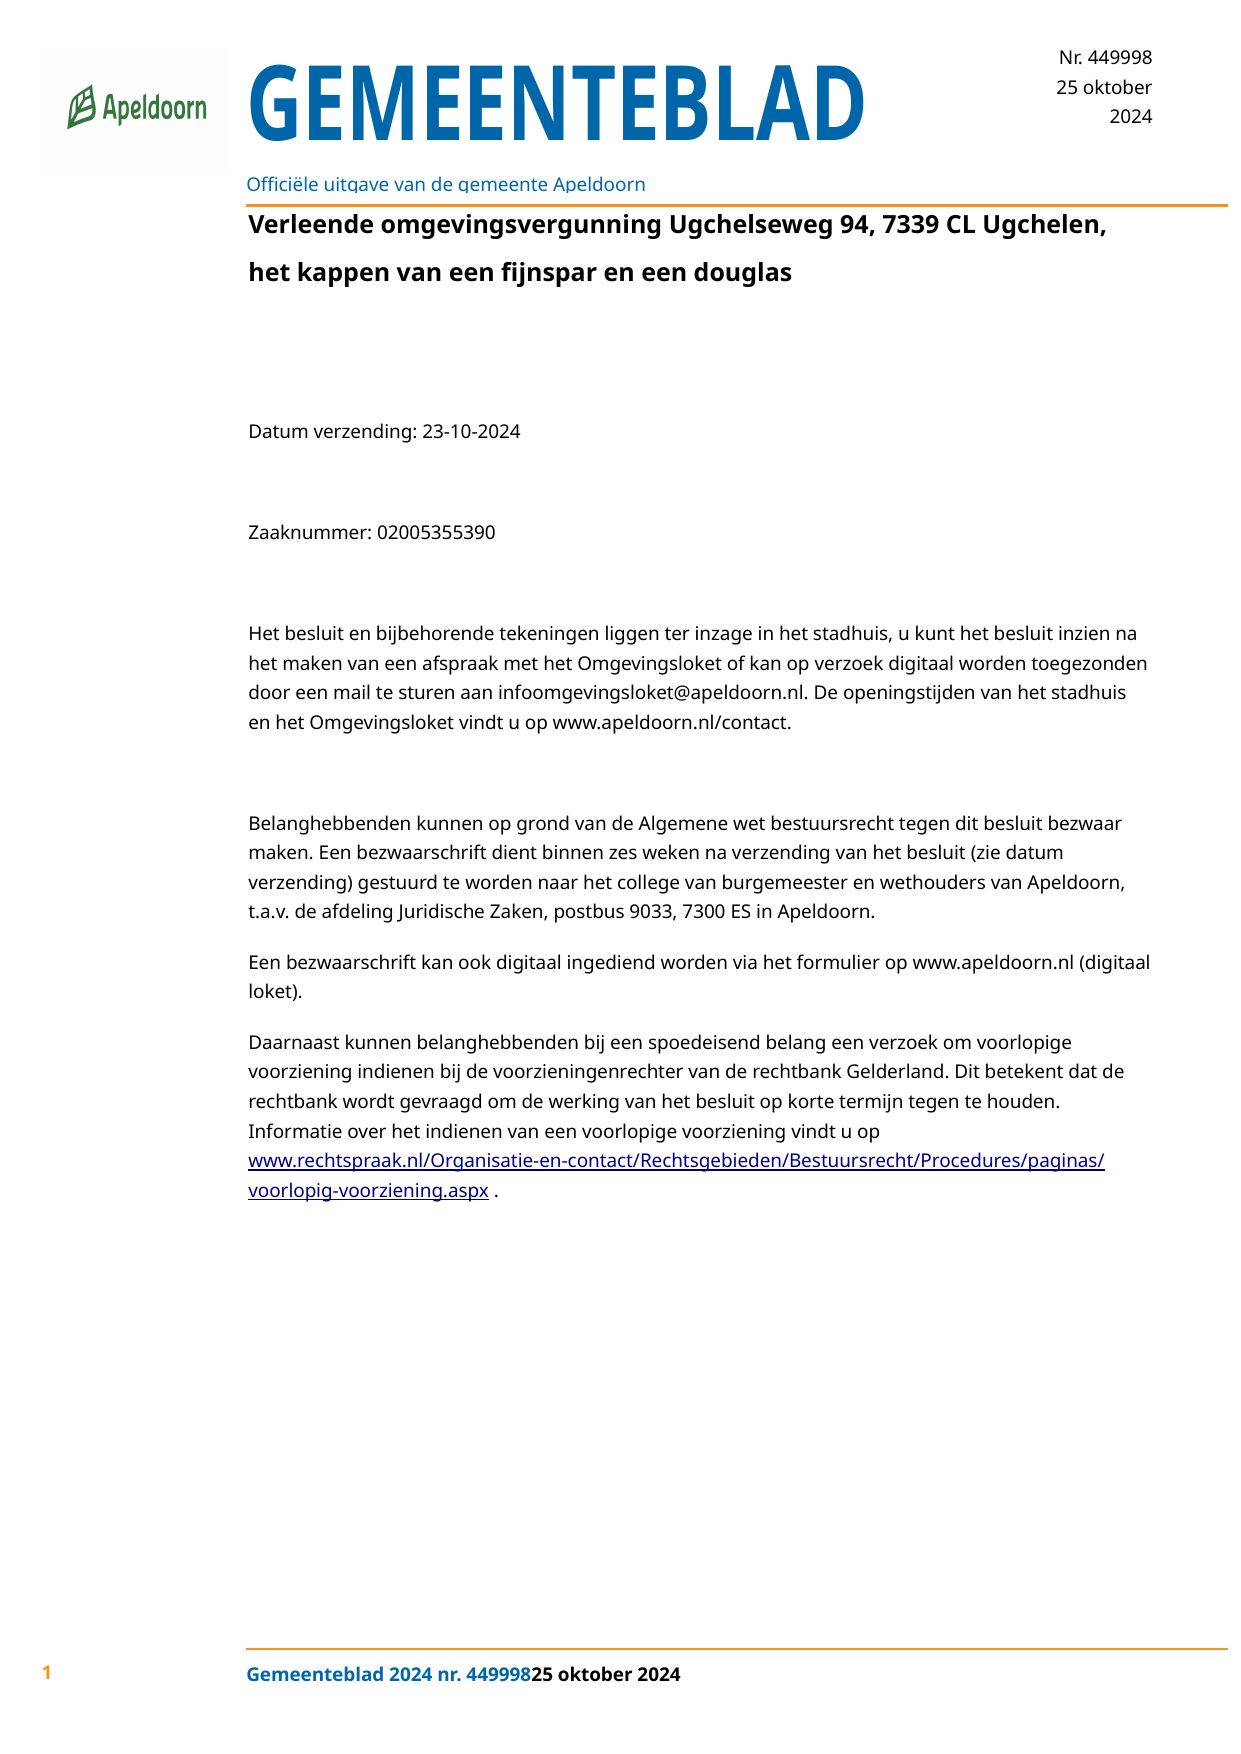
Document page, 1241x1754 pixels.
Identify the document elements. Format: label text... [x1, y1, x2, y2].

text Een bezwaarschrift kan ook digitaal ingediend worden via het formulier op www.apeldoorn.nl (digitaal loket). [248, 949, 1152, 1004]
text Belanghebbenden kunnen op grond van de Algemene wet bestuursrecht tegen dit besluit bezwaar maken. Een bezwaarschrift dient binnen zes weken na verzending van het besluit (zie datum verzending) gestuurd te worden naar het college van burgemeester en wethouders van Apeldoorn, t.a.v. de afdeling Juridische Zaken, postbus 9033, 7300 ES in Apeldoorn. [248, 810, 1152, 924]
text Verleende omgevingsvergunning Ugchelseweg 94, 7339 CL Ugchelen, het kappen van een fijnspar en een douglas [248, 207, 1152, 288]
text Het besluit en bijbehorende tekeningen liggen ter inzage in het stadhuis, u kunt het besluit inzien na het maken van een afspraak met het Omgevingsloket of kan op verzoek digitaal worden toegezonden door een mail te sturen aan infoomgevingsloket@apeldoorn.nl. De openingstijden van het stadhuis en het Omgevingsloket vindt u op www.apeldoorn.nl/contact. [248, 620, 1152, 735]
text Zaaknummer: 02005355390 [248, 519, 1152, 545]
text Datum verzending: 23-10-2024 [248, 419, 1152, 444]
text Daarnaast kunnen belanghebbenden bij een spoedeisend belang een verzoek om voorlopige voorziening indienen bij de voorzieningenrechter van de rechtbank Gelderland. Dit betekent dat de rechtbank wordt gevraagd om de werking van het besluit op korte termijn tegen te houden. Informatie over het indienen van een voorlopige voorziening vindt u op www.rechtspraak.nl/Organisatie-en-contact/Rechtsgebieden/Bestuursrecht/Procedures/paginas/voorlopig-voorziening.aspx . [248, 1029, 1152, 1203]
picture [41, 47, 231, 172]
